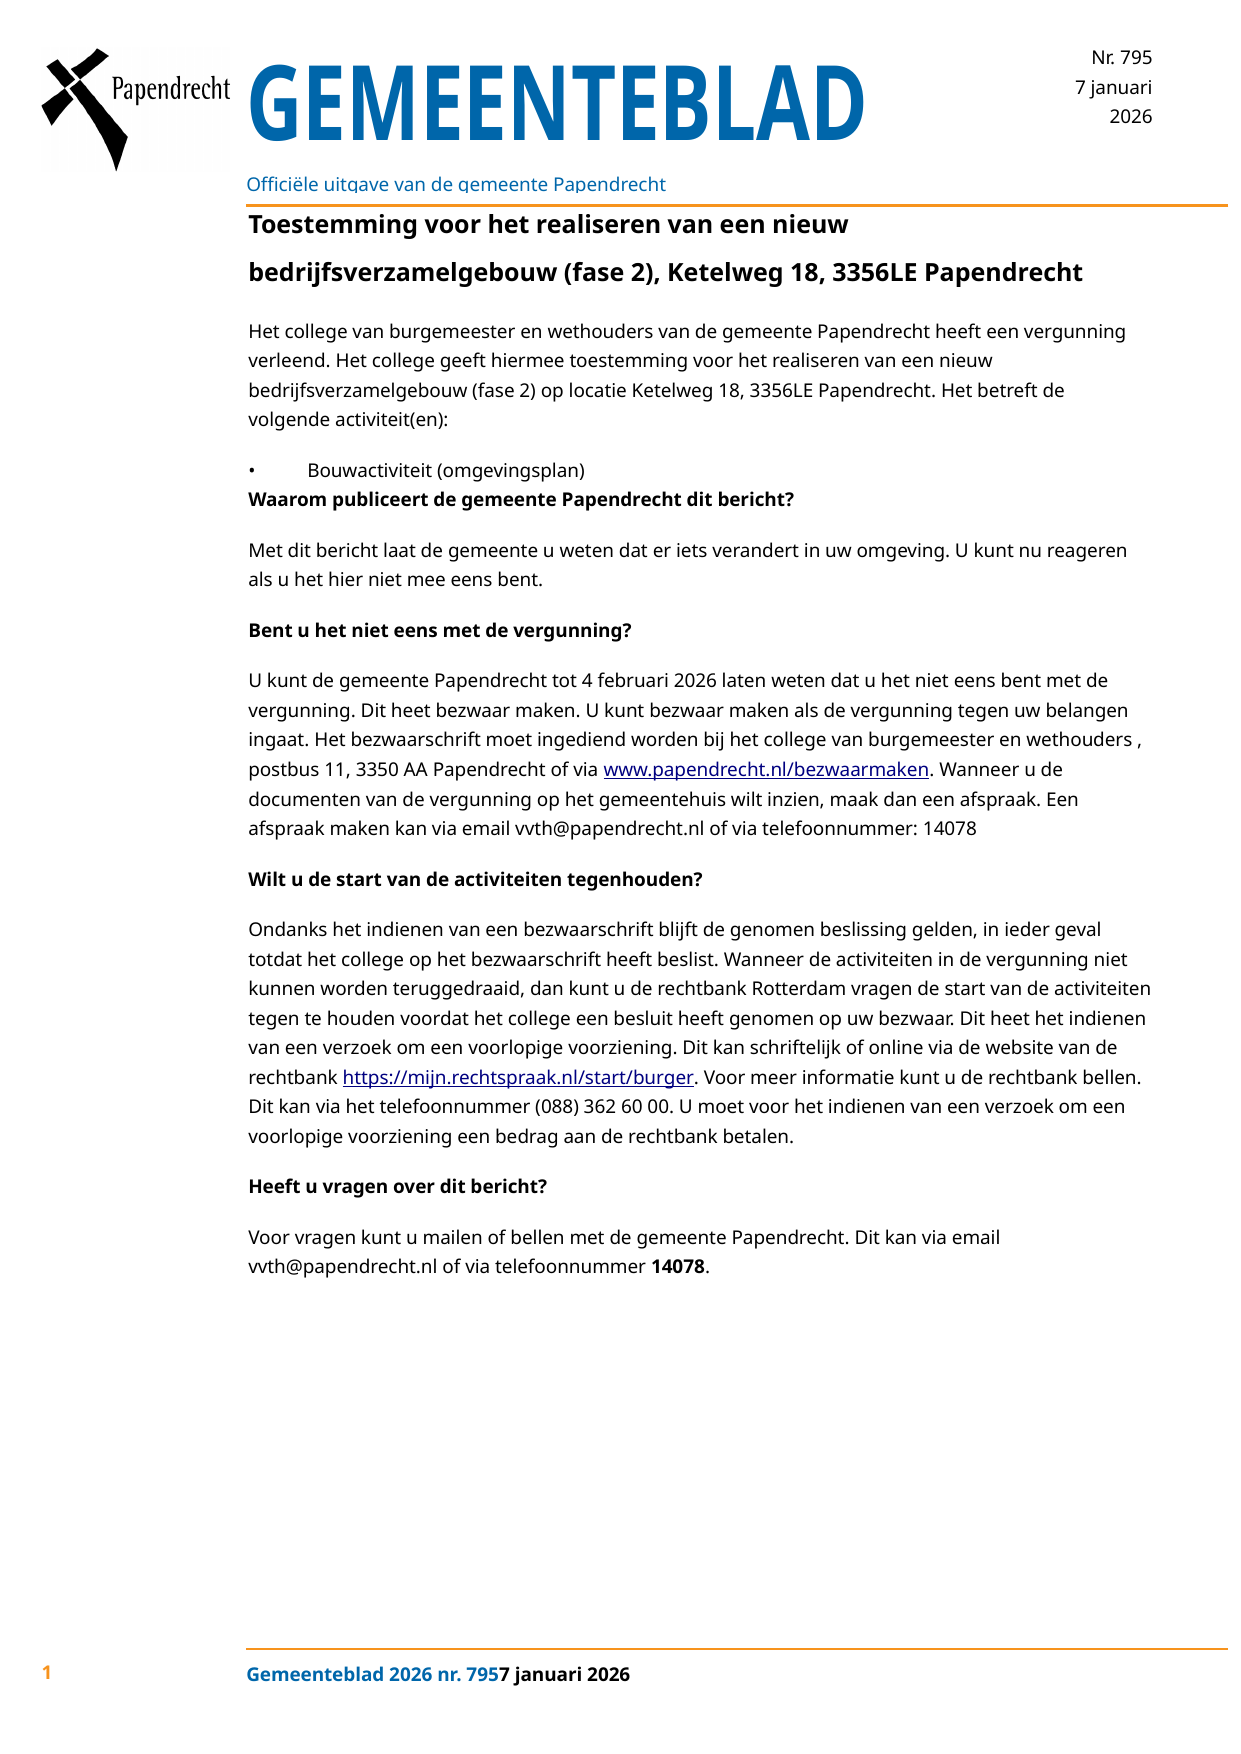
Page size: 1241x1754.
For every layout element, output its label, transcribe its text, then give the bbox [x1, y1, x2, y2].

text Toestemming voor het realiseren van een nieuw bedrijfsverzamelgebouw (fase 2), Ketelweg 18, 3356LE Papendrecht [248, 207, 1152, 288]
list Bouwactiviteit (omgevingsplan) [248, 457, 1152, 483]
text Waarom publiceert de gemeente Papendrecht dit bericht? [248, 487, 1152, 512]
text Wilt u de start van de activiteiten tegenhouden? [248, 866, 1152, 892]
text Met dit bericht laat de gemeente u weten dat er iets verandert in uw omgeving. U kunt nu reageren als u het hier niet mee eens bent. [248, 537, 1152, 592]
text U kunt de gemeente Papendrecht tot 4 februari 2026 laten weten dat u het niet eens bent met de vergunning. Dit heet bezwaar maken. U kunt bezwaar maken als de vergunning tegen uw belangen ingaat. Het bezwaarschrift moet ingediend worden bij het college van burgemeester en wethouders , postbus 11, 3350 AA Papendrecht of via www.papendrecht.nl/bezwaarmaken. Wanneer u de documenten van de vergunning op het gemeentehuis wilt inzien, maak dan een afspraak. Een afspraak maken kan via email vvth@papendrecht.nl of via telefoonnummer: 14078 [248, 667, 1152, 841]
text Heeft u vragen over dit bericht? [248, 1174, 1152, 1199]
text Bent u het niet eens met de vergunning? [248, 617, 1152, 643]
text Het college van burgemeester en wethouders van de gemeente Papendrecht heeft een vergunning verleend. Het college geeft hiermee toestemming voor het realiseren van een nieuw bedrijfsverzamelgebouw (fase 2) op locatie Ketelweg 18, 3356LE Papendrecht. Het betreft de volgende activiteit(en): [248, 318, 1152, 432]
text Ondanks het indienen van een bezwaarschrift blijft de genomen beslissing gelden, in ieder geval totdat het college op het bezwaarschrift heeft beslist. Wanneer de activiteiten in de vergunning niet kunnen worden teruggedraaid, dan kunt u de rechtbank Rotterdam vragen de start van de activiteiten tegen te houden voordat het college een besluit heeft genomen op uw bezwaar. Dit heet het indienen van een verzoek om een voorlopige voorziening. Dit kan schriftelijk of online via de website van de rechtbank https://mijn.rechtspraak.nl/start/burger. Voor meer informatie kunt u de rechtbank bellen. Dit kan via het telefoonnummer (088) 362 60 00. U moet voor het indienen van een verzoek om een voorlopige voorziening een bedrag aan de rechtbank betalen. [248, 916, 1152, 1149]
picture [41, 47, 231, 172]
text Voor vragen kunt u mailen of bellen met de gemeente Papendrecht. Dit kan via email vvth@papendrecht.nl of via telefoonnummer 14078. [248, 1224, 1152, 1279]
